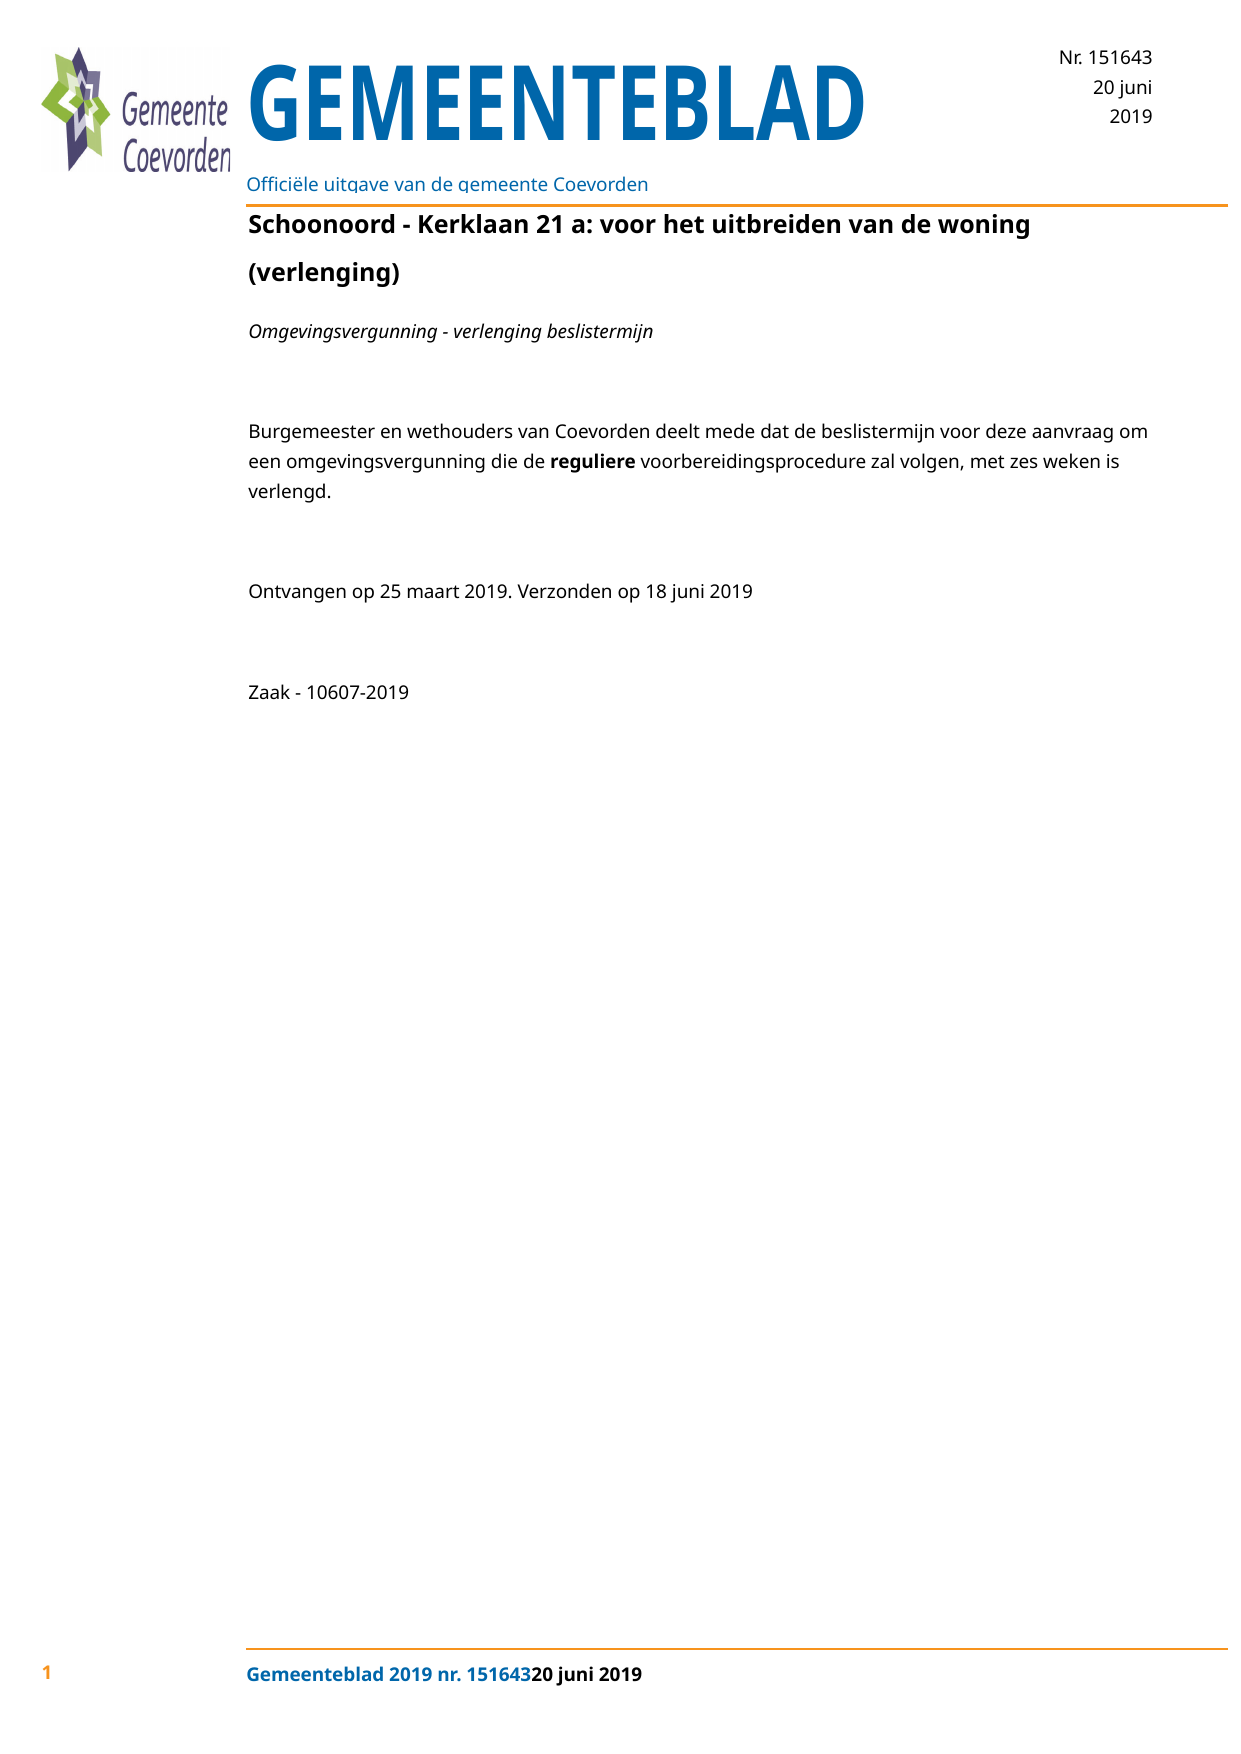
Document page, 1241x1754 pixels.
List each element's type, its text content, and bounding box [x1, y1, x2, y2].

text Ontvangen op 25 maart 2019. Verzonden op 18 juni 2019 [248, 579, 1152, 604]
text Burgemeester en wethouders van Coevorden deelt mede dat de beslistermijn voor deze aanvraag om een omgevingsvergunning die de reguliere voorbereidingsprocedure zal volgen, met zes weken is verlengd. [248, 419, 1152, 504]
text Omgevingsvergunning - verlenging beslistermijn [248, 318, 1152, 344]
text Zaak - 10607-2019 [248, 679, 1152, 705]
picture [41, 47, 231, 172]
text Schoonoord - Kerklaan 21 a: voor het uitbreiden van de woning (verlenging) [248, 207, 1152, 288]
